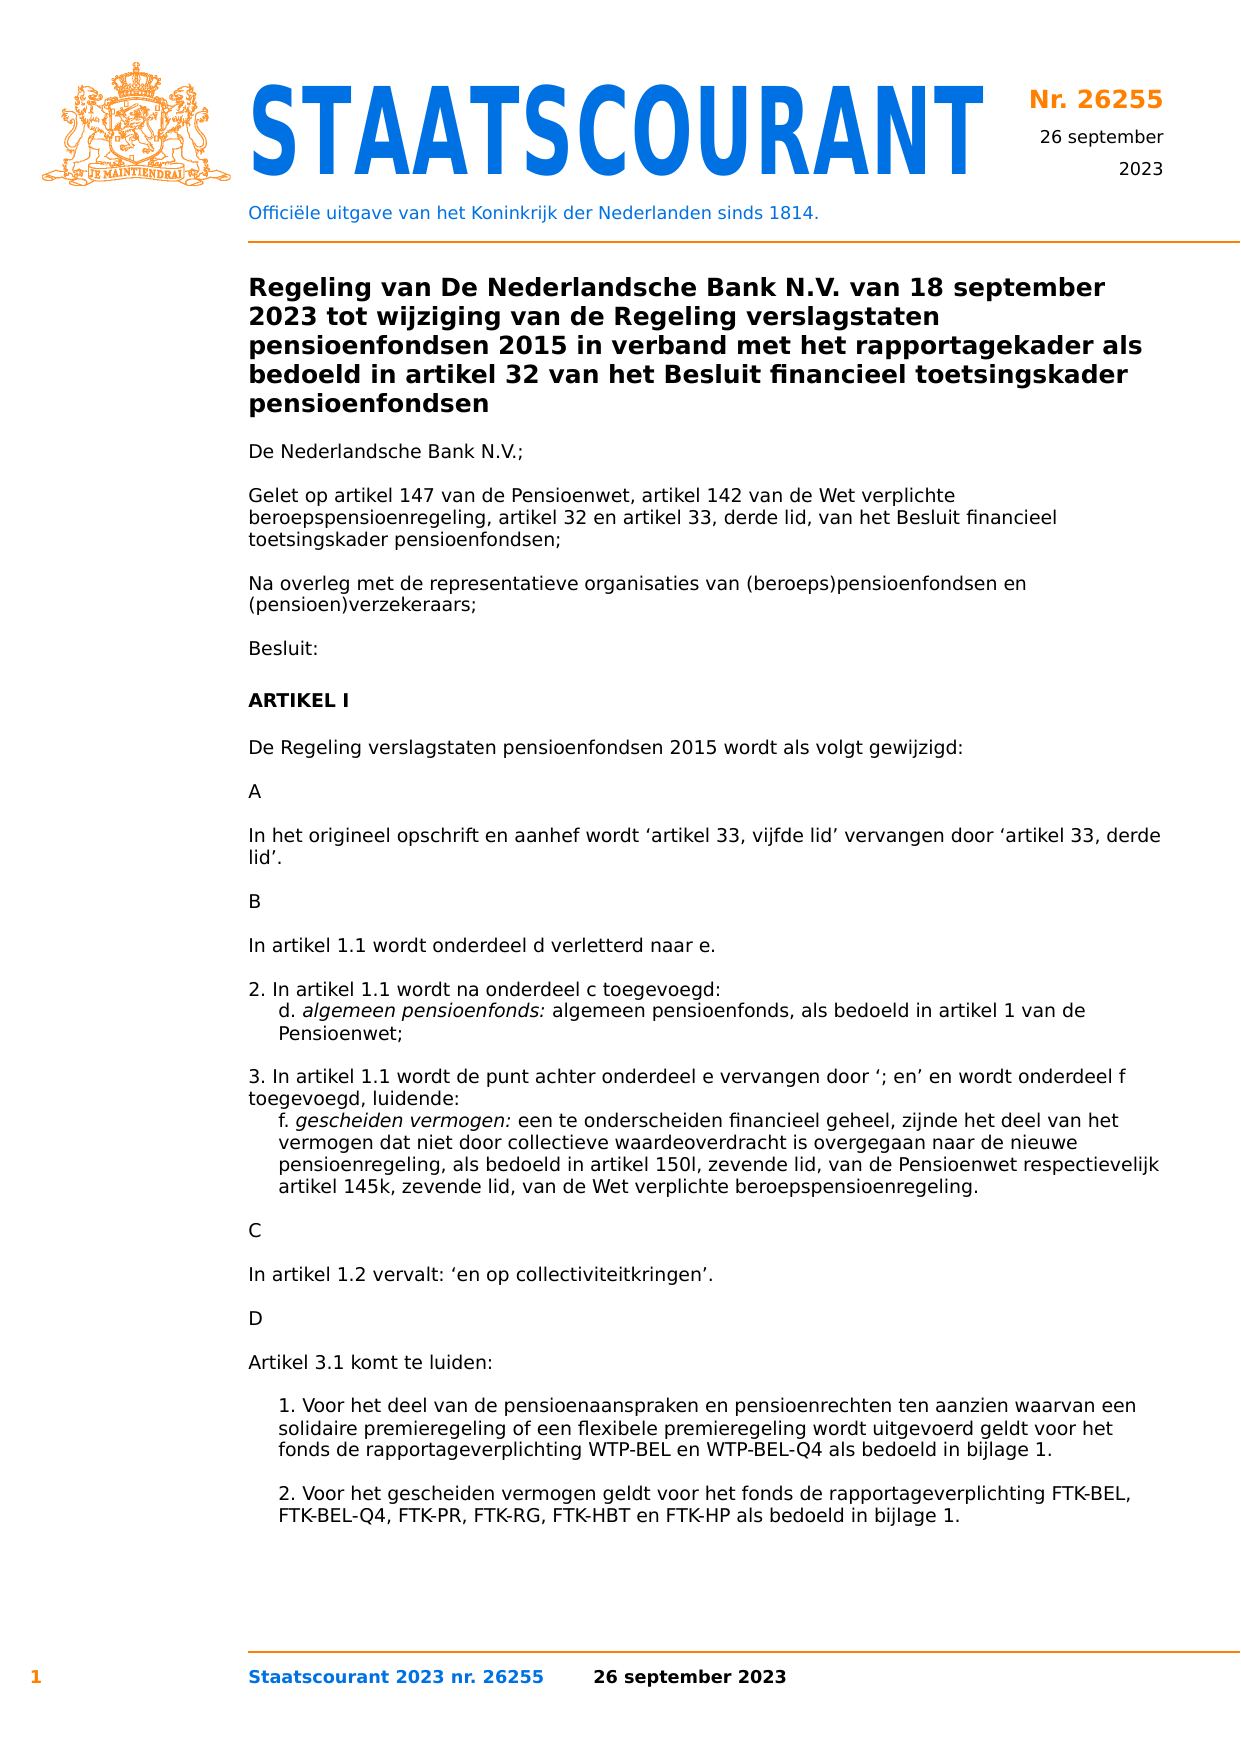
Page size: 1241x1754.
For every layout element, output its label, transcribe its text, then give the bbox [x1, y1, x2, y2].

text Gelet op artikel 147 van de Pensioenwet, artikel 142 van de Wet verplichte beroepspensioenregeling, artikel 32 en artikel 33, derde lid, van het Besluit financieel toetsingskader pensioenfondsen; [248, 484, 1163, 551]
text d. algemeen pensioenfonds: algemeen pensioenfonds, als bedoeld in artikel 1 van de Pensioenwet; [278, 1000, 1163, 1044]
text In artikel 1.2 vervalt: ‘en op collectiviteitkringen’. [248, 1264, 1163, 1286]
text 2. In artikel 1.1 wordt na onderdeel c toegevoegd: [248, 978, 1163, 1000]
text A [248, 781, 1163, 803]
text Besluit: [248, 638, 1163, 660]
text C [248, 1220, 1163, 1242]
text 3. In artikel 1.1 wordt de punt achter onderdeel e vervangen door ‘; en’ en wordt onderdeel f toegevoegd, luidende: [248, 1066, 1163, 1110]
text B [248, 891, 1163, 913]
table_header [25, 62, 248, 241]
table_header Nr. 26255 [998, 62, 1240, 121]
text Artikel 3.1 komt te luiden: [248, 1352, 1163, 1373]
table_cell 26 september [998, 121, 1240, 153]
table_cell 2023 [998, 153, 1240, 203]
subtitle Regeling van De Nederlandsche Bank N.V. van 18 september 2023 tot wijziging van de Regeling verslagstaten pensioenfondsen 2015 in verband met het rapportagekader als bedoeld in artikel 32 van het Besluit financieel toetsingskader pensioenfondsen [248, 273, 1163, 419]
text D [248, 1308, 1163, 1330]
text In het origineel opschrift en aanhef wordt ‘artikel 33, vijfde lid’ vervangen door ‘artikel 33, derde lid’. [248, 825, 1163, 869]
picture [41, 62, 231, 186]
text In artikel 1.1 wordt onderdeel d verletterd naar e. [248, 934, 1163, 957]
text f. gescheiden vermogen: een te onderscheiden financieel geheel, zijnde het deel van het vermogen dat niet door collectieve waardeoverdracht is overgegaan naar de nieuwe pensioenregeling, als bedoeld in artikel 150l, zevende lid, van de Pensioenwet respectievelijk artikel 145k, zevende lid, van de Wet verplichte beroepspensioenregeling. [278, 1110, 1163, 1198]
table_cell Officiële uitgave van het Koninkrijk der Nederlanden sinds 1814. [248, 203, 1240, 241]
text De Nederlandsche Bank N.V.; [248, 441, 1163, 463]
subtitle ARTIKEL I [248, 690, 1163, 712]
text De Regeling verslagstaten pensioenfondsen 2015 wordt als volgt gewijzigd: [248, 737, 1163, 759]
text 1. Voor het deel van de pensioenaanspraken en pensioenrechten ten aanzien waarvan een solidaire premieregeling of een flexibele premieregeling wordt uitgevoerd geldt voor het fonds de rapportageverplichting WTP-BEL en WTP-BEL-Q4 als bedoeld in bijlage 1. [278, 1395, 1163, 1461]
text 2. Voor het gescheiden vermogen geldt voor het fonds de rapportageverplichting FTK-BEL, FTK-BEL-Q4, FTK-PR, FTK-RG, FTK-HBT en FTK-HP als bedoeld in bijlage 1. [278, 1483, 1163, 1527]
text Na overleg met de representatieve organisaties van (beroeps)pensioenfondsen en (pensioen)verzekeraars; [248, 572, 1163, 616]
table_header STAATSCOURANT [248, 62, 998, 203]
